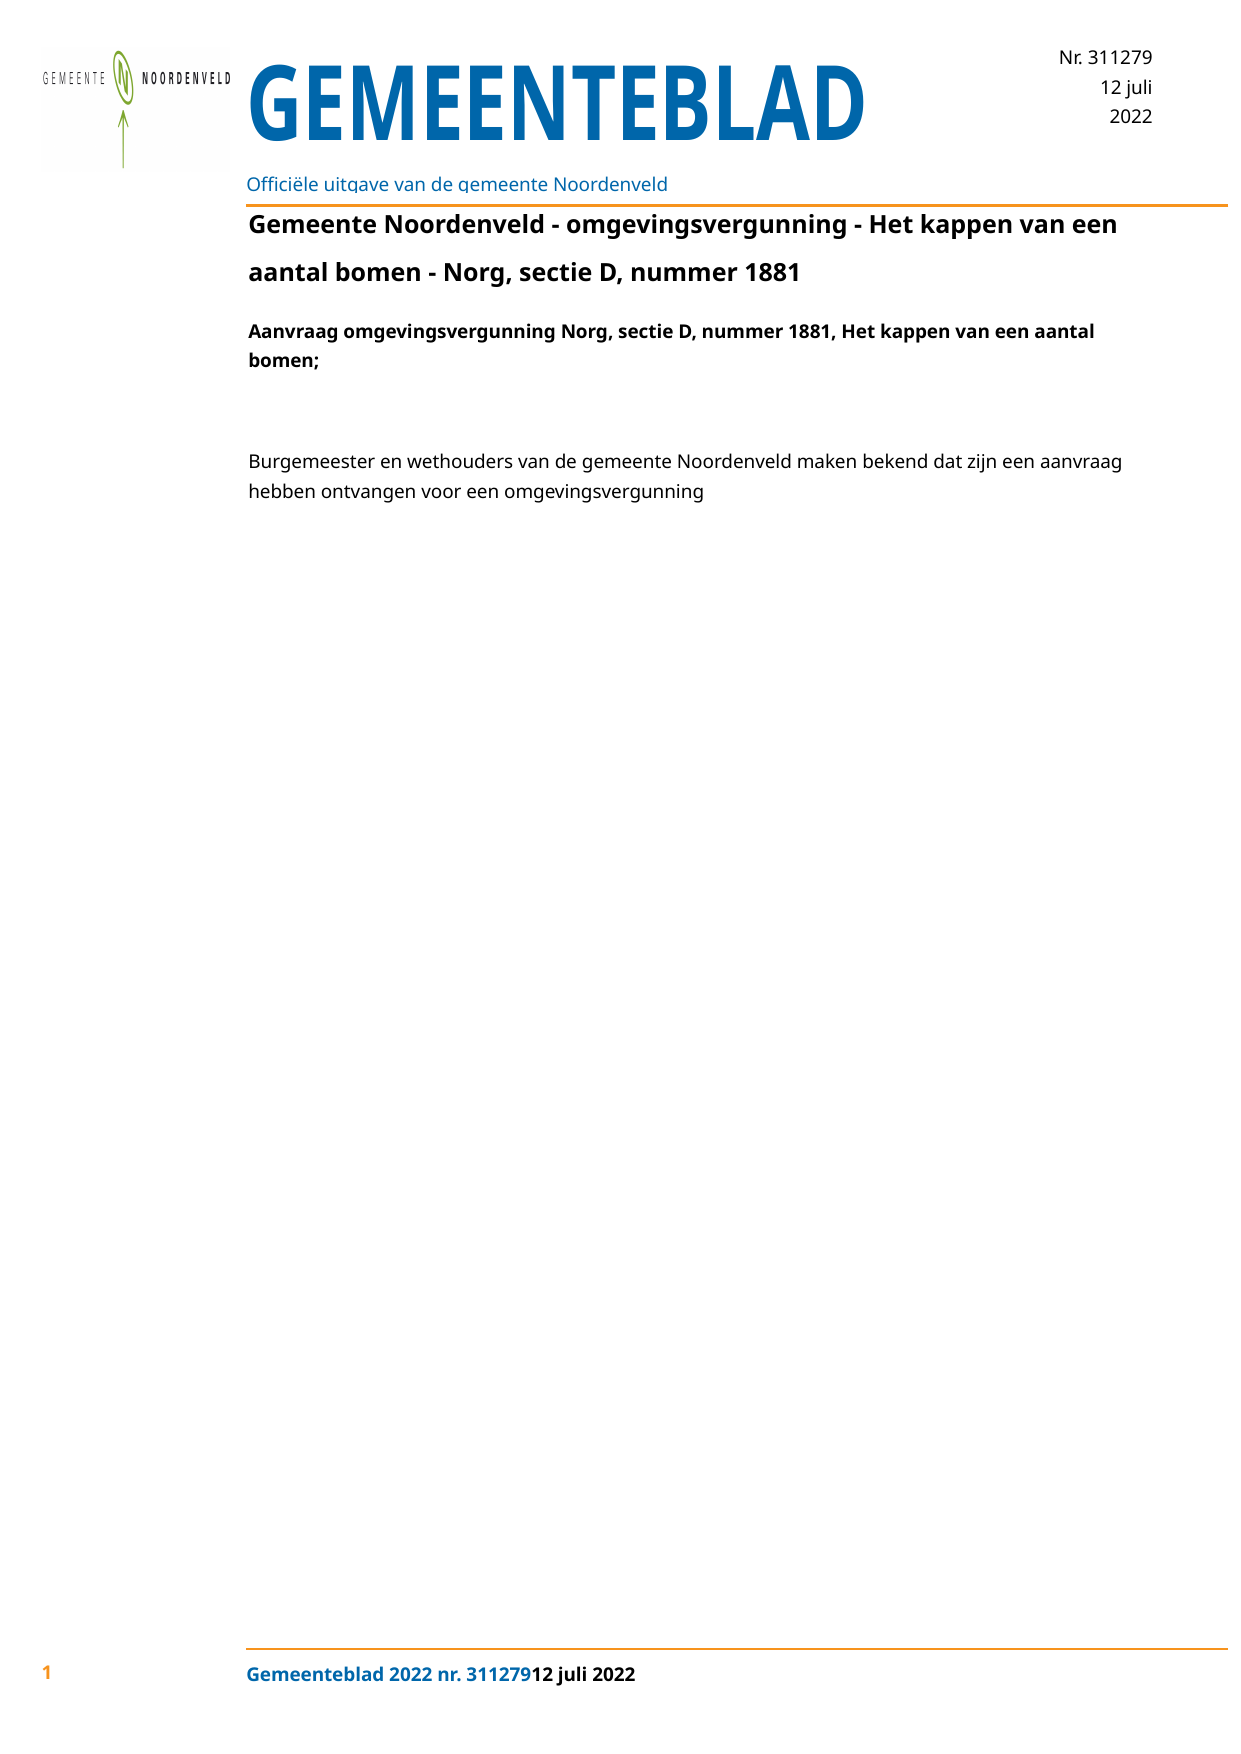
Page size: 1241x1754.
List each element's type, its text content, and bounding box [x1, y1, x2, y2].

picture [41, 47, 231, 172]
text Aanvraag omgevingsvergunning Norg, sectie D, nummer 1881, Het kappen van een aantal bomen; [248, 318, 1152, 373]
text Burgemeester en wethouders van de gemeente Noordenveld maken bekend dat zijn een aanvraag hebben ontvangen voor een omgevingsvergunning [248, 448, 1152, 504]
text Gemeente Noordenveld - omgevingsvergunning - Het kappen van een aantal bomen - Norg, sectie D, nummer 1881 [248, 207, 1152, 288]
